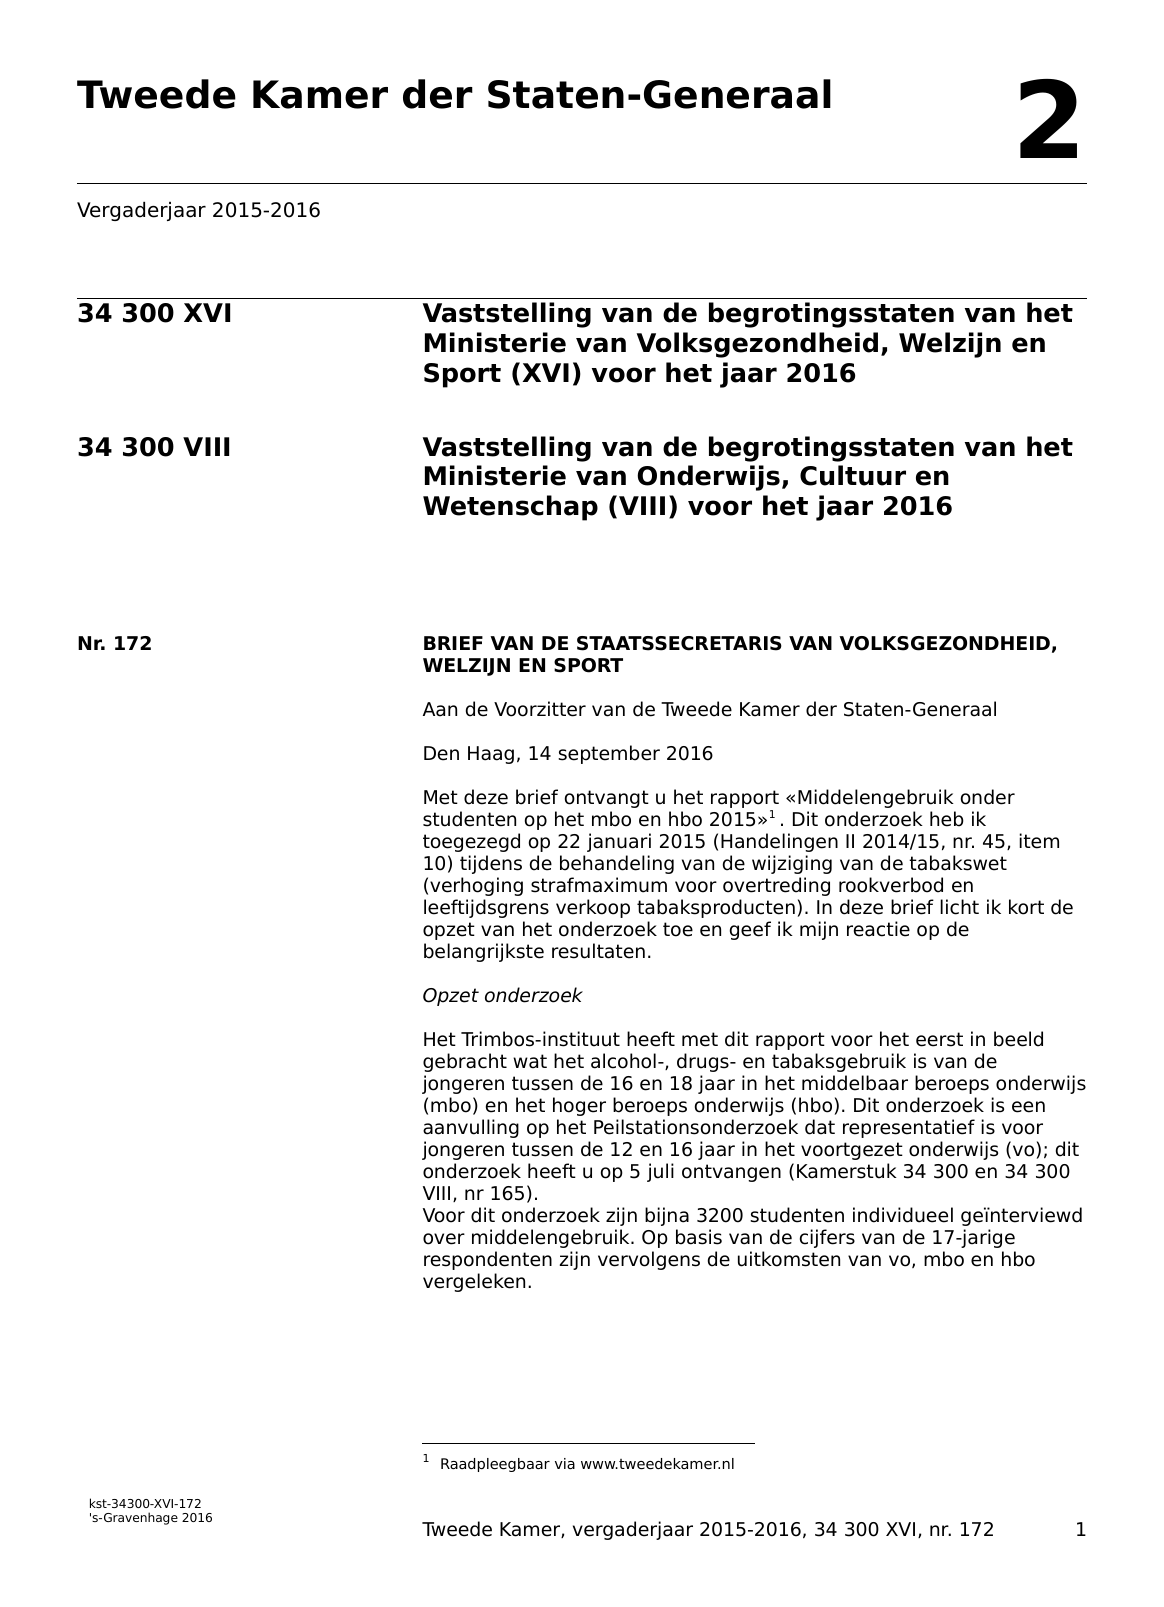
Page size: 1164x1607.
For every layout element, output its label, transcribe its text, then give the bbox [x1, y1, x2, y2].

text kst-34300-XVI-172 [88, 1497, 323, 1511]
subtitle 34 300 XVI Vaststelling van de begrotingsstaten van het Ministerie van Volksgezondheid, Welzijn en Sport (XVI) voor het jaar 2016 [77, 299, 1087, 388]
subtitle Opzet onderzoek [422, 985, 1087, 1007]
table_cell Vergaderjaar 2015-2016 [77, 184, 1087, 298]
text Voor dit onderzoek zijn bijna 3200 studenten individueel geïnterviewd over middelengebruik. Op basis van de cijfers van de 17-jarige respondenten zijn vervolgens de uitkomsten van vo, mbo en hbo vergeleken. [422, 1205, 1087, 1293]
text Het Trimbos-instituut heeft met dit rapport voor het eerst in beeld gebracht wat het alcohol-, drugs- en tabaksgebruik is van de jongeren tussen de 16 en 18 jaar in het middelbaar beroeps onderwijs (mbo) en het hoger beroeps onderwijs (hbo). Dit onderzoek is een aanvulling op het Peilstationsonderzoek dat representatief is voor jongeren tussen de 12 en 16 jaar in het voortgezet onderwijs (vo); dit onderzoek heeft u op 5 juli ontvangen (Kamerstuk 34 300 en 34 300 VIII, nr 165). [422, 1029, 1087, 1205]
text Aan de Voorzitter van de Tweede Kamer der Staten-Generaal [422, 699, 1087, 721]
subtitle 34 300 VIII Vaststelling van de begrotingsstaten van het Ministerie van Onderwijs, Cultuur en Wetenschap (VIII) voor het jaar 2016 [77, 432, 1087, 521]
text Den Haag, 14 september 2016 [422, 743, 1087, 765]
subtitle Nr. 172 BRIEF VAN DE STAATSSECRETARIS VAN VOLKSGEZONDHEID, WELZIJN EN SPORT [77, 632, 1087, 676]
text Met deze brief ontvangt u het rapport «Middelengebruik onder studenten op het mbo en hbo 2015». Dit onderzoek heb ik toegezegd op 22 januari 2015 (Handelingen II 2014/15, nr. 45, item 10) tijdens de behandeling van de wijziging van de tabakswet (verhoging strafmaximum voor overtreding rookverbod en leeftijdsgrens verkoop tabaksproducten). In deze brief licht ik kort de opzet van het onderzoek toe en geef ik mijn reactie op de belangrijkste resultaten. [422, 787, 1087, 963]
table_header Tweede Kamer der Staten-Generaal [77, 59, 886, 183]
text 's-Gravenhage 2016 [88, 1511, 323, 1525]
text Raadpleegbaar via www.tweedekamer.nl [422, 1452, 1087, 1474]
table_header 2 [886, 59, 1087, 183]
